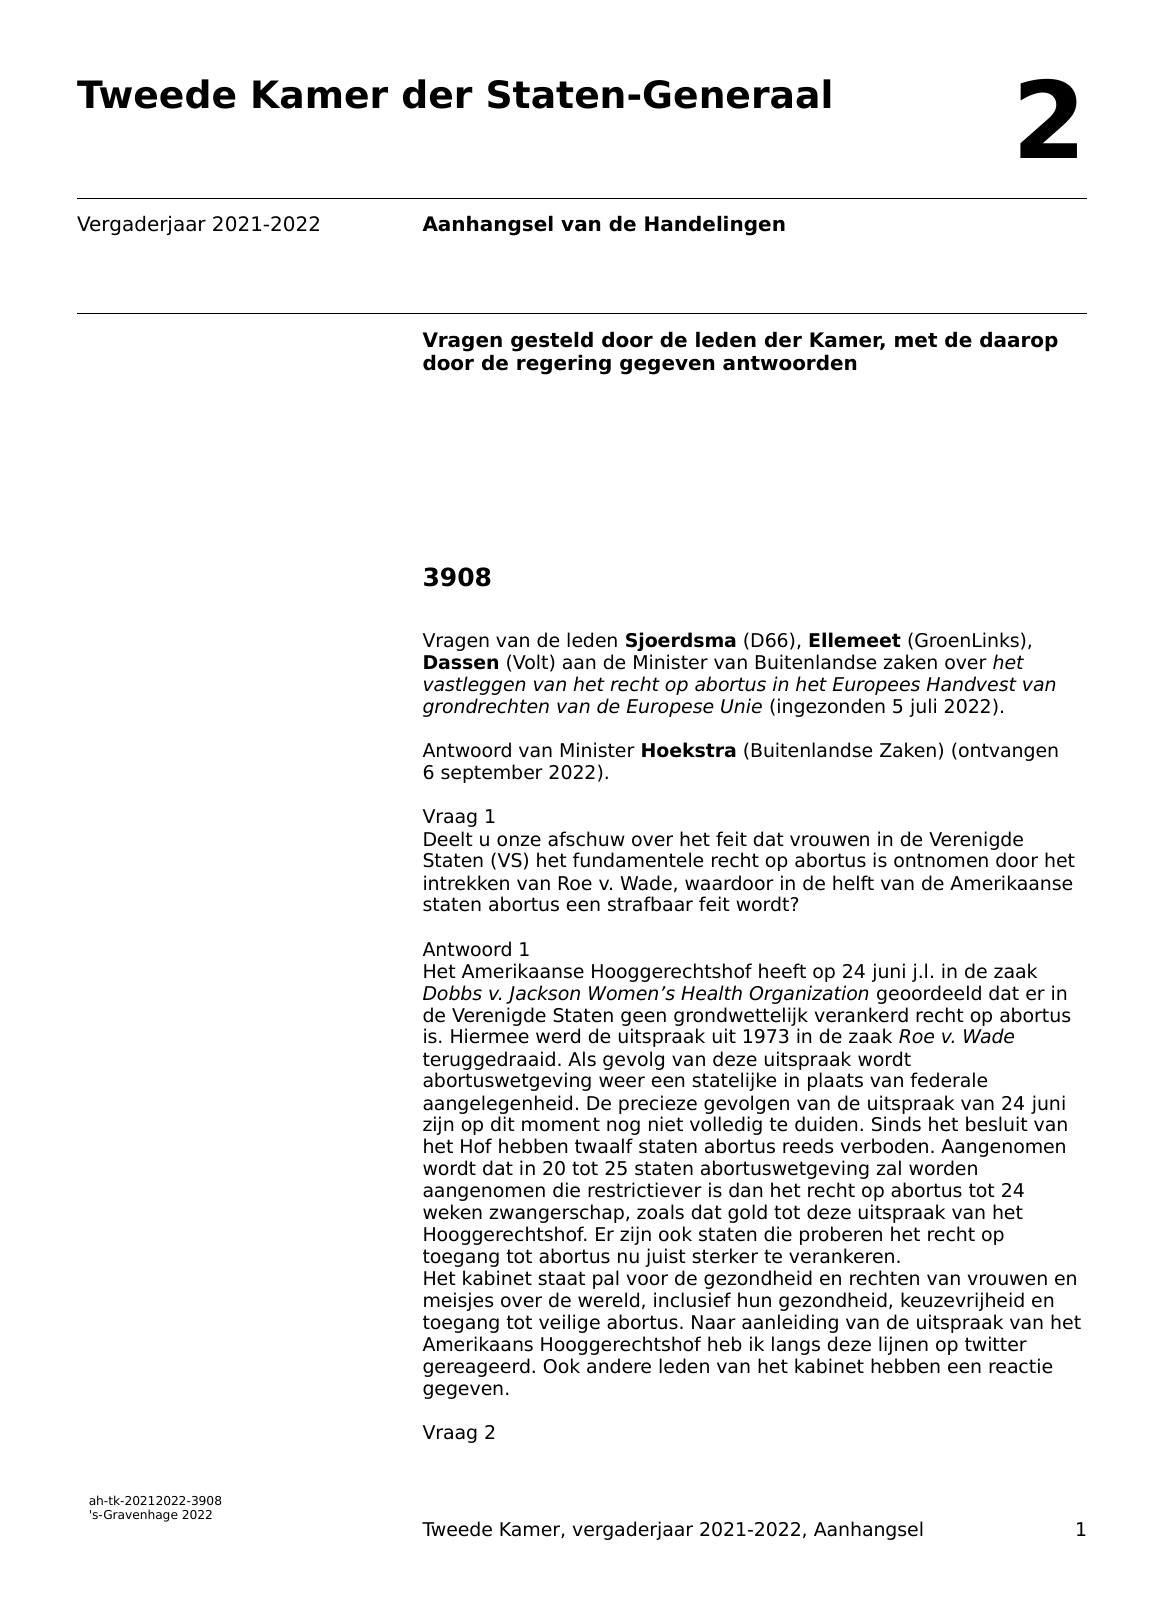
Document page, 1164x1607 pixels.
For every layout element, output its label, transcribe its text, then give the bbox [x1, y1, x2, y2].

text Antwoord van Minister Hoekstra (Buitenlandse Zaken) (ontvangen 6 september 2022). [422, 740, 1087, 784]
text Vragen van de leden Sjoerdsma (D66), Ellemeet (GroenLinks), Dassen (Volt) aan de Minister van Buitenlandse zaken over het vastleggen van het recht op abortus in het Europees Handvest van grondrechten van de Europese Unie (ingezonden 5 juli 2022). [422, 630, 1087, 718]
text Het Amerikaanse Hooggerechtshof heeft op 24 juni j.l. in de zaak Dobbs v. Jackson Women’s Health Organization geoordeeld dat er in de Verenigde Staten geen grondwettelijk verankerd recht op abortus is. Hiermee werd de uitspraak uit 1973 in de zaak Roe v. Wade teruggedraaid. Als gevolg van deze uitspraak wordt abortuswetgeving weer een statelijke in plaats van federale aangelegenheid. De precieze gevolgen van de uitspraak van 24 juni zijn op dit moment nog niet volledig te duiden. Sinds het besluit van het Hof hebben twaalf staten abortus reeds verboden. Aangenomen wordt dat in 20 tot 25 staten abortuswetgeving zal worden aangenomen die restrictiever is dan het recht op abortus tot 24 weken zwangerschap, zoals dat gold tot deze uitspraak van het Hooggerechtshof. Er zijn ook staten die proberen het recht op toegang tot abortus nu juist sterker te verankeren. [422, 961, 1087, 1268]
text Deelt u onze afschuw over het feit dat vrouwen in de Verenigde Staten (VS) het fundamentele recht op abortus is ontnomen door het intrekken van Roe v. Wade, waardoor in de helft van de Amerikaanse staten abortus een strafbaar feit wordt? [422, 828, 1087, 916]
table_cell Aanhangsel van de Handelingen [422, 199, 1087, 313]
text Antwoord 1 [422, 938, 1087, 961]
table_header 2 [886, 59, 1087, 198]
text Vraag 2 [422, 1422, 1087, 1444]
text Het kabinet staat pal voor de gezondheid en rechten van vrouwen en meisjes over de wereld, inclusief hun gezondheid, keuzevrijheid en toegang tot veilige abortus. Naar aanleiding van de uitspraak van het Amerikaans Hooggerechtshof heb ik langs deze lijnen op twitter gereageerd. Ook andere leden van het kabinet hebben een reactie gegeven. [422, 1268, 1087, 1400]
table_cell [77, 314, 422, 375]
table_cell Vragen gesteld door de leden der Kamer, met de daarop door de regering gegeven antwoorden [422, 314, 1087, 375]
text 's-Gravenhage 2022 [88, 1508, 323, 1522]
table_cell Vergaderjaar 2021-2022 [77, 199, 422, 313]
text Vraag 1 [422, 806, 1087, 828]
table_header Tweede Kamer der Staten-Generaal [77, 59, 886, 198]
text ah-tk-20212022-3908 [88, 1494, 323, 1508]
text 3908 [422, 563, 1087, 592]
